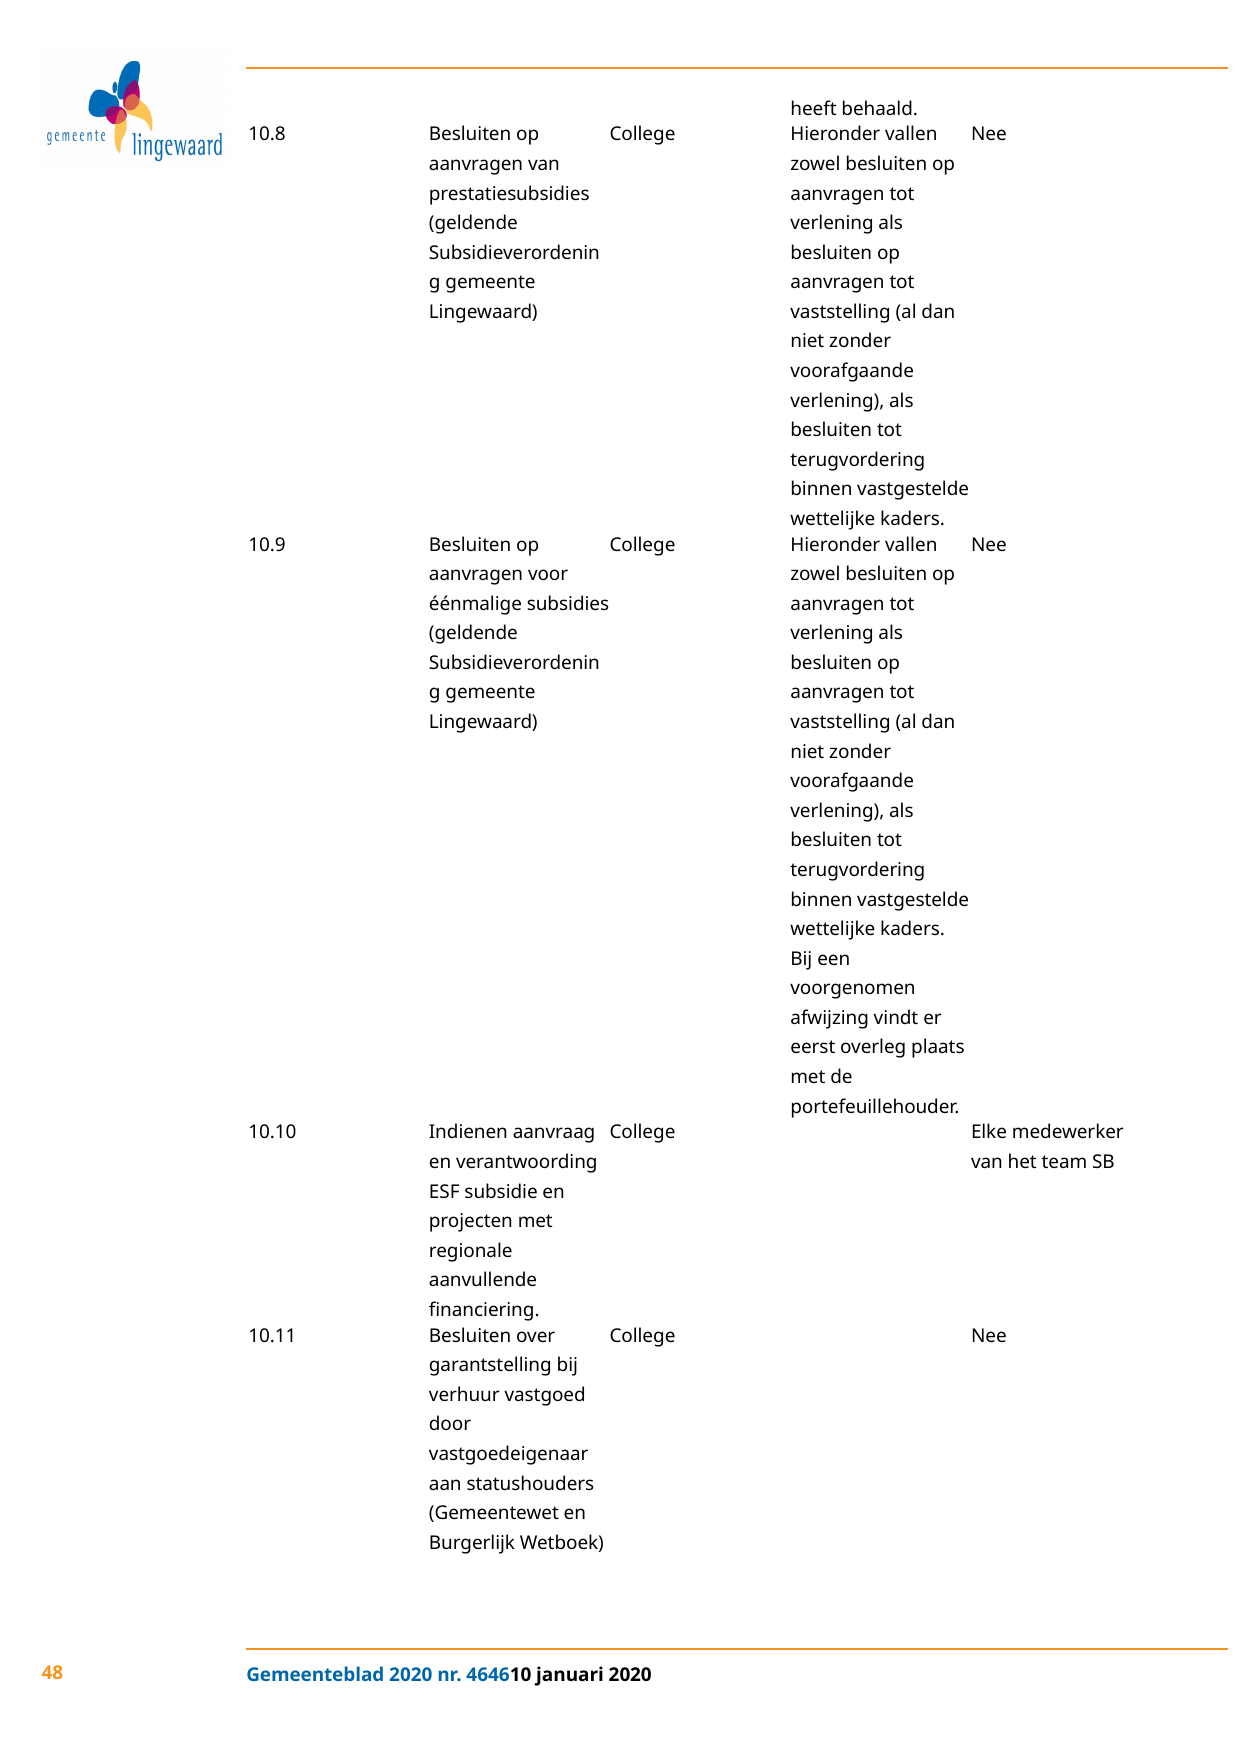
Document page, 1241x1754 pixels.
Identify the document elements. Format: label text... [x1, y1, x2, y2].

table_cell 10.11 [248, 1322, 429, 1555]
table_cell heeft behaald. [790, 95, 971, 121]
table_cell Hieronder vallen zowel besluiten op aanvragen tot verlening als besluiten op aanvragen tot vaststelling (al dan niet zonder voorafgaande verlening), als besluiten tot terugvordering binnen vastgestelde wettelijke kaders. [790, 121, 971, 531]
table_cell Besluiten op aanvragen voor éénmalige subsidies (geldende Subsidieverordening gemeente Lingewaard) [429, 531, 609, 1119]
table_cell [971, 95, 1152, 121]
table_cell Besluiten over garantstelling bij verhuur vastgoed door vastgoedeigenaar aan statushouders (Gemeentewet en Burgerlijk Wetboek) [429, 1322, 609, 1555]
table_cell College [609, 1119, 790, 1322]
table_cell Nee [971, 121, 1152, 531]
table_cell [790, 1119, 971, 1322]
table_cell 10.8 [248, 121, 429, 531]
table_cell Hieronder vallen zowel besluiten op aanvragen tot verlening als besluiten op aanvragen tot vaststelling (al dan niet zonder voorafgaande verlening), als besluiten tot terugvordering binnen vastgestelde wettelijke kaders. Bij een voorgenomen afwijzing vindt er eerst overleg plaats met de portefeuillehouder. [790, 531, 971, 1119]
table_cell Nee [971, 531, 1152, 1119]
picture [41, 47, 231, 172]
table_cell College [609, 531, 790, 1119]
table_cell College [609, 1322, 790, 1555]
table_cell [790, 1322, 971, 1555]
table_cell Elke medewerker van het team SB [971, 1119, 1152, 1322]
table_cell [248, 95, 429, 121]
table_cell [429, 95, 609, 121]
table_cell Indienen aanvraag en verantwoording ESF subsidie en projecten met regionale aanvullende financiering. [429, 1119, 609, 1322]
table_cell [609, 95, 790, 121]
table_cell 10.9 [248, 531, 429, 1119]
table_cell 10.10 [248, 1119, 429, 1322]
table_cell Nee [971, 1322, 1152, 1555]
table_cell College [609, 121, 790, 531]
table_cell Besluiten op aanvragen van prestatiesubsidies (geldende Subsidieverordening gemeente Lingewaard) [429, 121, 609, 531]
